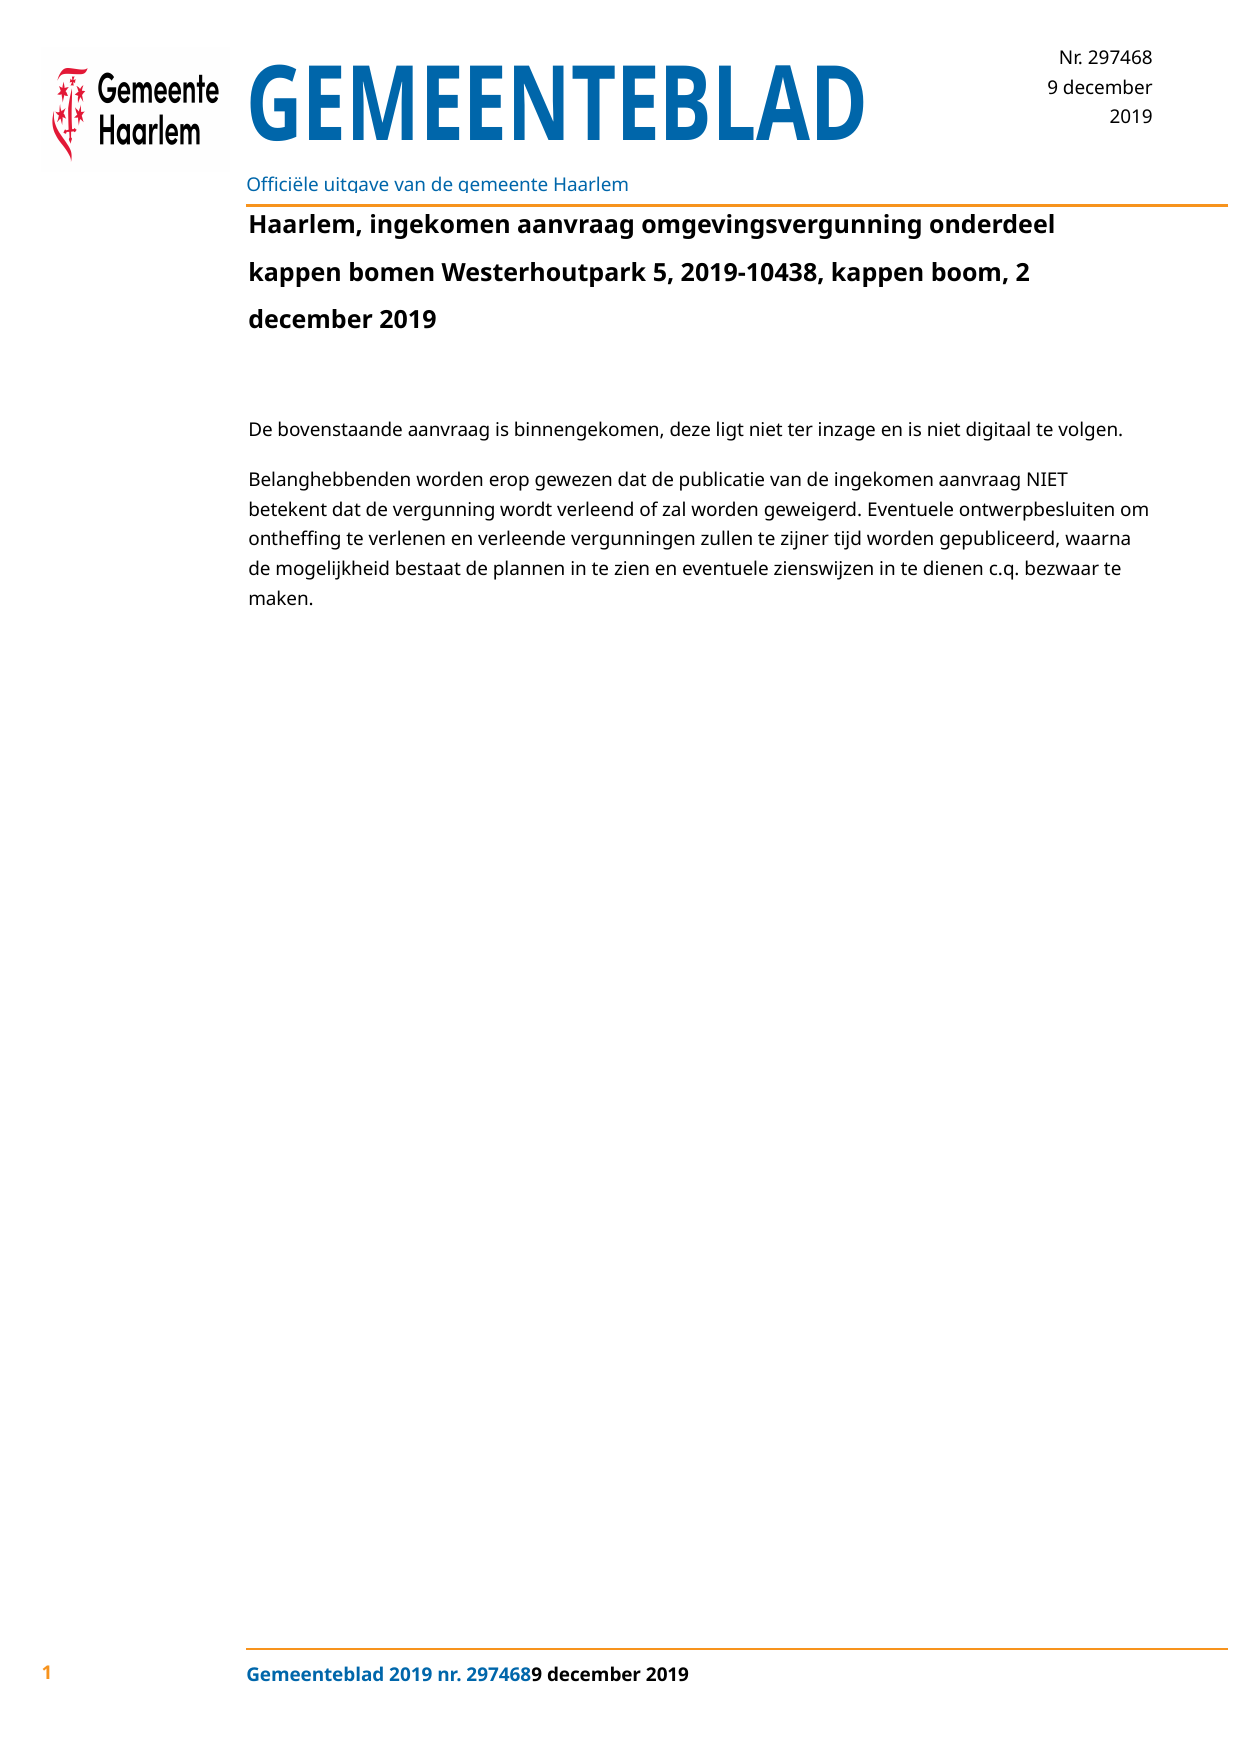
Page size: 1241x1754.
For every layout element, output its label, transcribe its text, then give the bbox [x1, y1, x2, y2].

text Belanghebbenden worden erop gewezen dat de publicatie van de ingekomen aanvraag NIET betekent dat de vergunning wordt verleend of zal worden geweigerd. Eventuele ontwerpbesluiten om ontheffing te verlenen en verleende vergunningen zullen te zijner tijd worden gepubliceerd, waarna de mogelijkheid bestaat de plannen in te zien en eventuele zienswijzen in te dienen c.q. bezwaar te maken. [248, 466, 1152, 610]
text Haarlem, ingekomen aanvraag omgevingsvergunning onderdeel kappen bomen Westerhoutpark 5, 2019-10438, kappen boom, 2 december 2019 [248, 207, 1152, 336]
text De bovenstaande aanvraag is binnengekomen, deze ligt niet ter inzage en is niet digitaal te volgen. [248, 416, 1152, 442]
picture [41, 47, 231, 172]
